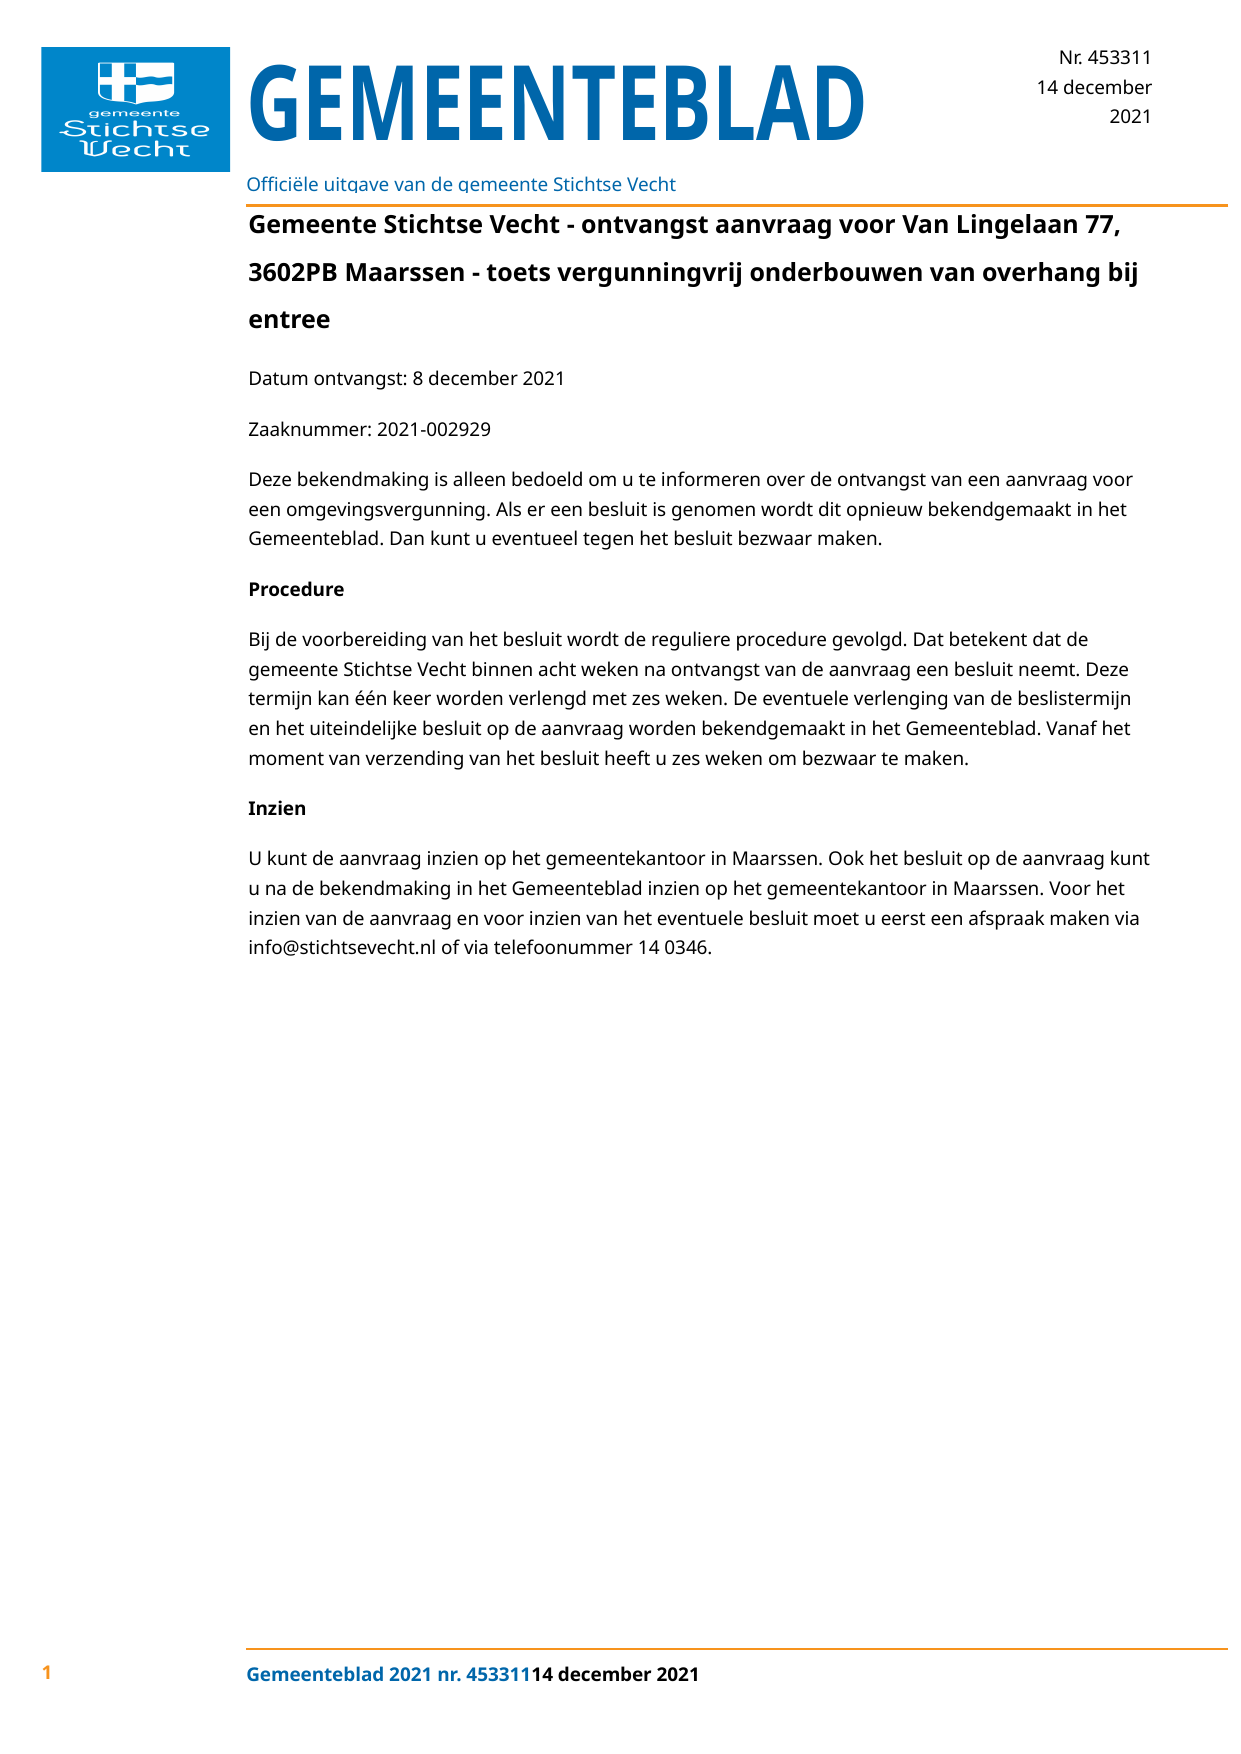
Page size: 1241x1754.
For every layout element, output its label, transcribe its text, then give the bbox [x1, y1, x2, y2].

text Procedure [248, 576, 1152, 602]
text Gemeente Stichtse Vecht - ontvangst aanvraag voor Van Lingelaan 77, 3602PB Maarssen - toets vergunningvrij onderbouwen van overhang bij entree [248, 207, 1152, 336]
text U kunt de aanvraag inzien op het gemeentekantoor in Maarssen. Ook het besluit op de aanvraag kunt u na de bekendmaking in het Gemeenteblad inzien op het gemeentekantoor in Maarssen. Voor het inzien van de aanvraag en voor inzien van het eventuele besluit moet u eerst een afspraak maken via info@stichtsevecht.nl of via telefoonummer 14 0346. [248, 846, 1152, 960]
text Zaaknummer: 2021-002929 [248, 416, 1152, 442]
text Datum ontvangst: 8 december 2021 [248, 366, 1152, 391]
text Deze bekendmaking is alleen bedoeld om u te informeren over de ontvangst van een aanvraag voor een omgevingsvergunning. Als er een besluit is genomen wordt dit opnieuw bekendgemaakt in het Gemeenteblad. Dan kunt u eventueel tegen het besluit bezwaar maken. [248, 466, 1152, 551]
picture [137, 63, 174, 103]
picture [99, 63, 135, 101]
text Bij de voorbereiding van het besluit wordt de reguliere procedure gevolgd. Dat betekent dat de gemeente Stichtse Vecht binnen acht weken na ontvangst van de aanvraag een besluit neemt. Deze termijn kan één keer worden verlengd met zes weken. De eventuele verlenging van de beslistermijn en het uiteindelijke besluit op de aanvraag worden bekendgemaakt in het Gemeenteblad. Vanaf het moment van verzending van het besluit heeft u zes weken om bezwaar te maken. [248, 626, 1152, 770]
text Inzien [248, 795, 1152, 821]
